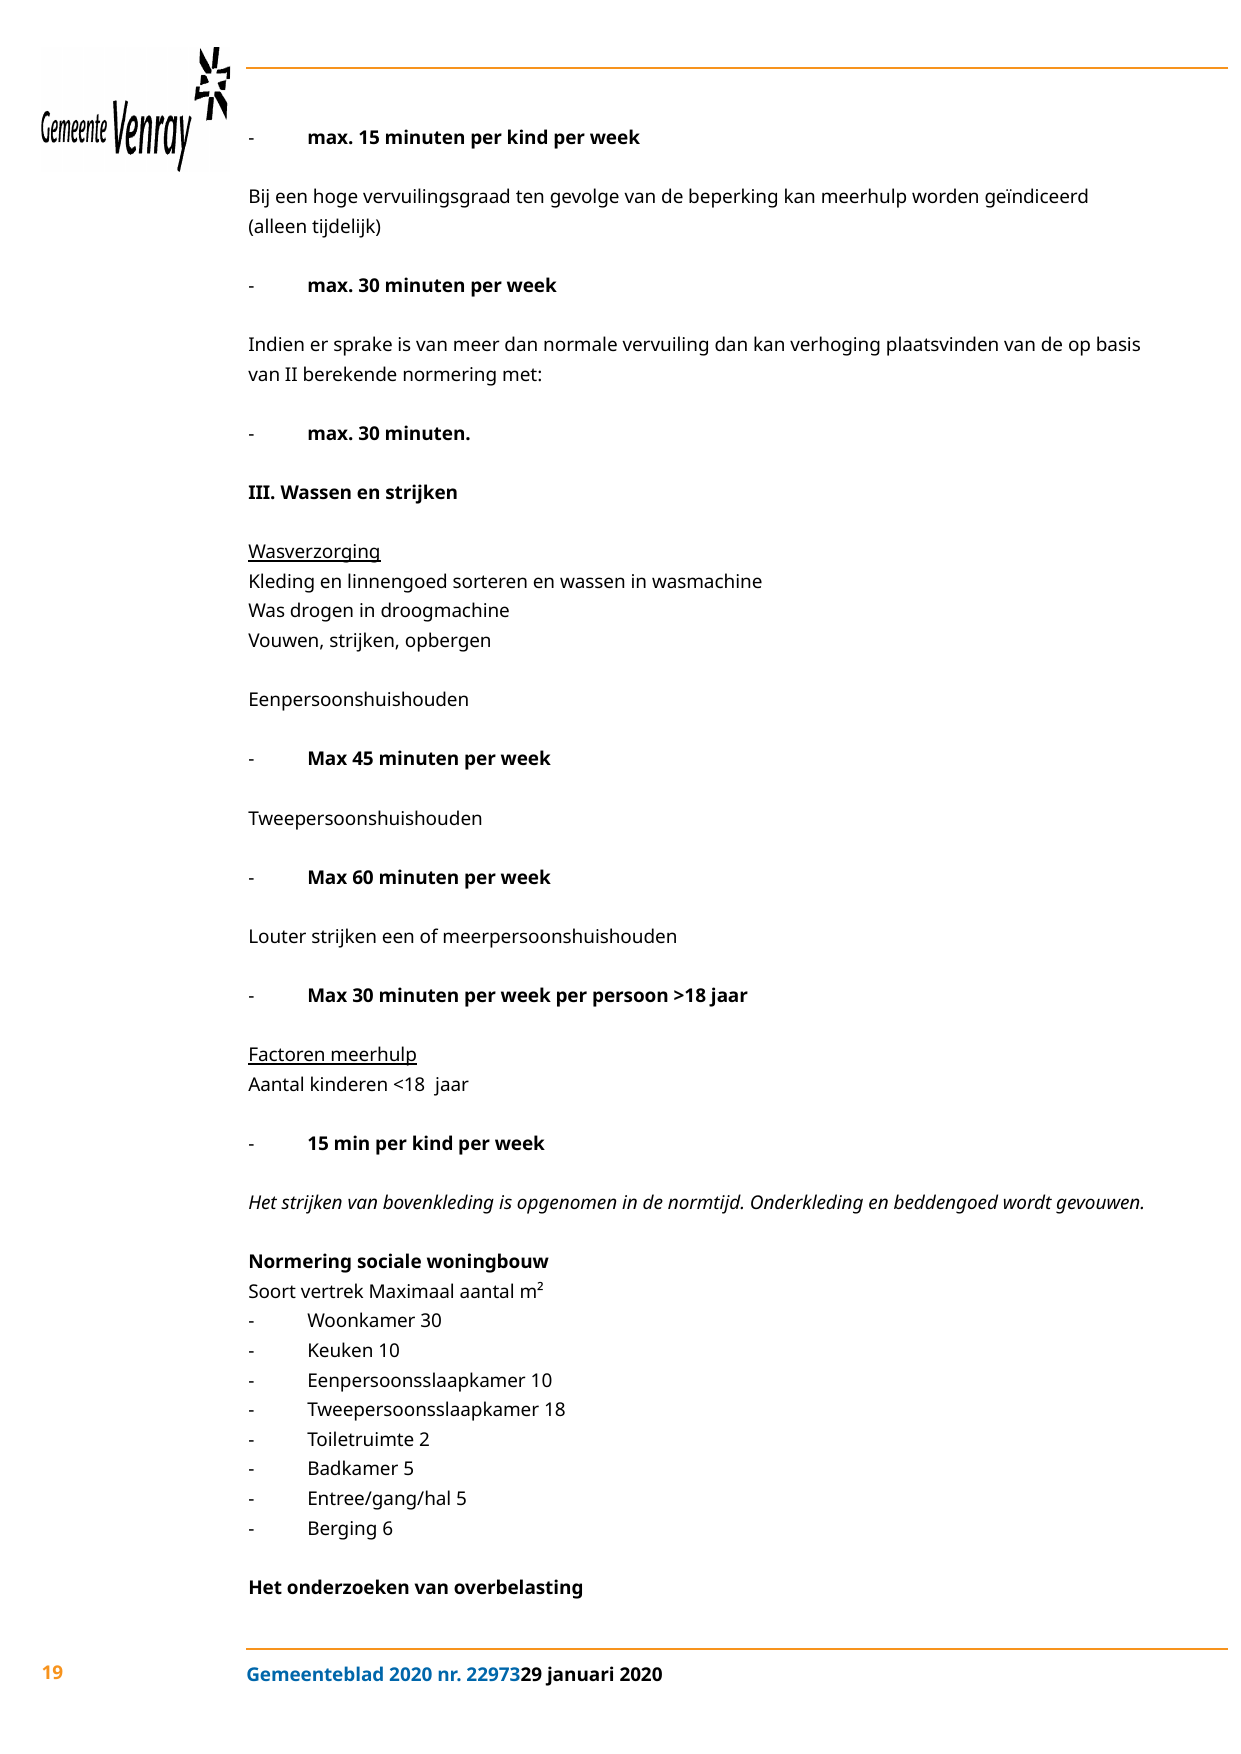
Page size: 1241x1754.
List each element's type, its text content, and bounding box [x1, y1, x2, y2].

list Entree/gang/hal 5 [248, 1485, 1152, 1511]
list Keuken 10 [248, 1337, 1152, 1363]
list max. 30 minuten. [248, 420, 1152, 446]
text Indien er sprake is van meer dan normale vervuiling dan kan verhoging plaatsvinden van de op basis van II berekende normering met: [248, 331, 1152, 387]
list Max 60 minuten per week [248, 864, 1152, 890]
list Woonkamer 30 [248, 1308, 1152, 1333]
list Eenpersoonsslaapkamer 10 [248, 1367, 1152, 1393]
text Normering sociale woningbouw [248, 1248, 1152, 1274]
list Berging 6 [248, 1515, 1152, 1541]
text Eenpersoonshuishouden [248, 686, 1152, 712]
text Het onderzoeken van overbelasting [248, 1574, 1152, 1600]
text Tweepersoonshuishouden [248, 805, 1152, 831]
text III. Wassen en strijken [248, 479, 1152, 505]
picture [41, 47, 231, 172]
text Aantal kinderen <18 jaar [248, 1071, 1152, 1097]
list Toiletruimte 2 [248, 1426, 1152, 1452]
list Badkamer 5 [248, 1456, 1152, 1481]
text Soort vertrek Maximaal aantal m² [248, 1278, 1152, 1304]
text Wasverzorging [248, 538, 1152, 564]
list max. 15 minuten per kind per week [248, 124, 1152, 150]
list Max 45 minuten per week [248, 746, 1152, 771]
text Kleding en linnengoed sorteren en wassen in wasmachine [248, 568, 1152, 594]
text Het strijken van bovenkleding is opgenomen in de normtijd. Onderkleding en beddengoed wordt gevouwen. [248, 1189, 1152, 1215]
text Bij een hoge vervuilingsgraad ten gevolge van de beperking kan meerhulp worden geïndiceerd (alleen tijdelijk) [248, 183, 1152, 239]
text Factoren meerhulp [248, 1041, 1152, 1067]
list max. 30 minuten per week [248, 272, 1152, 298]
text Was drogen in droogmachine [248, 598, 1152, 623]
list Max 30 minuten per week per persoon >18 jaar [248, 982, 1152, 1008]
list Tweepersoonsslaapkamer 18 [248, 1396, 1152, 1422]
text Vouwen, strijken, opbergen [248, 627, 1152, 653]
list 15 min per kind per week [248, 1130, 1152, 1156]
text Louter strijken een of meerpersoonshuishouden [248, 923, 1152, 949]
